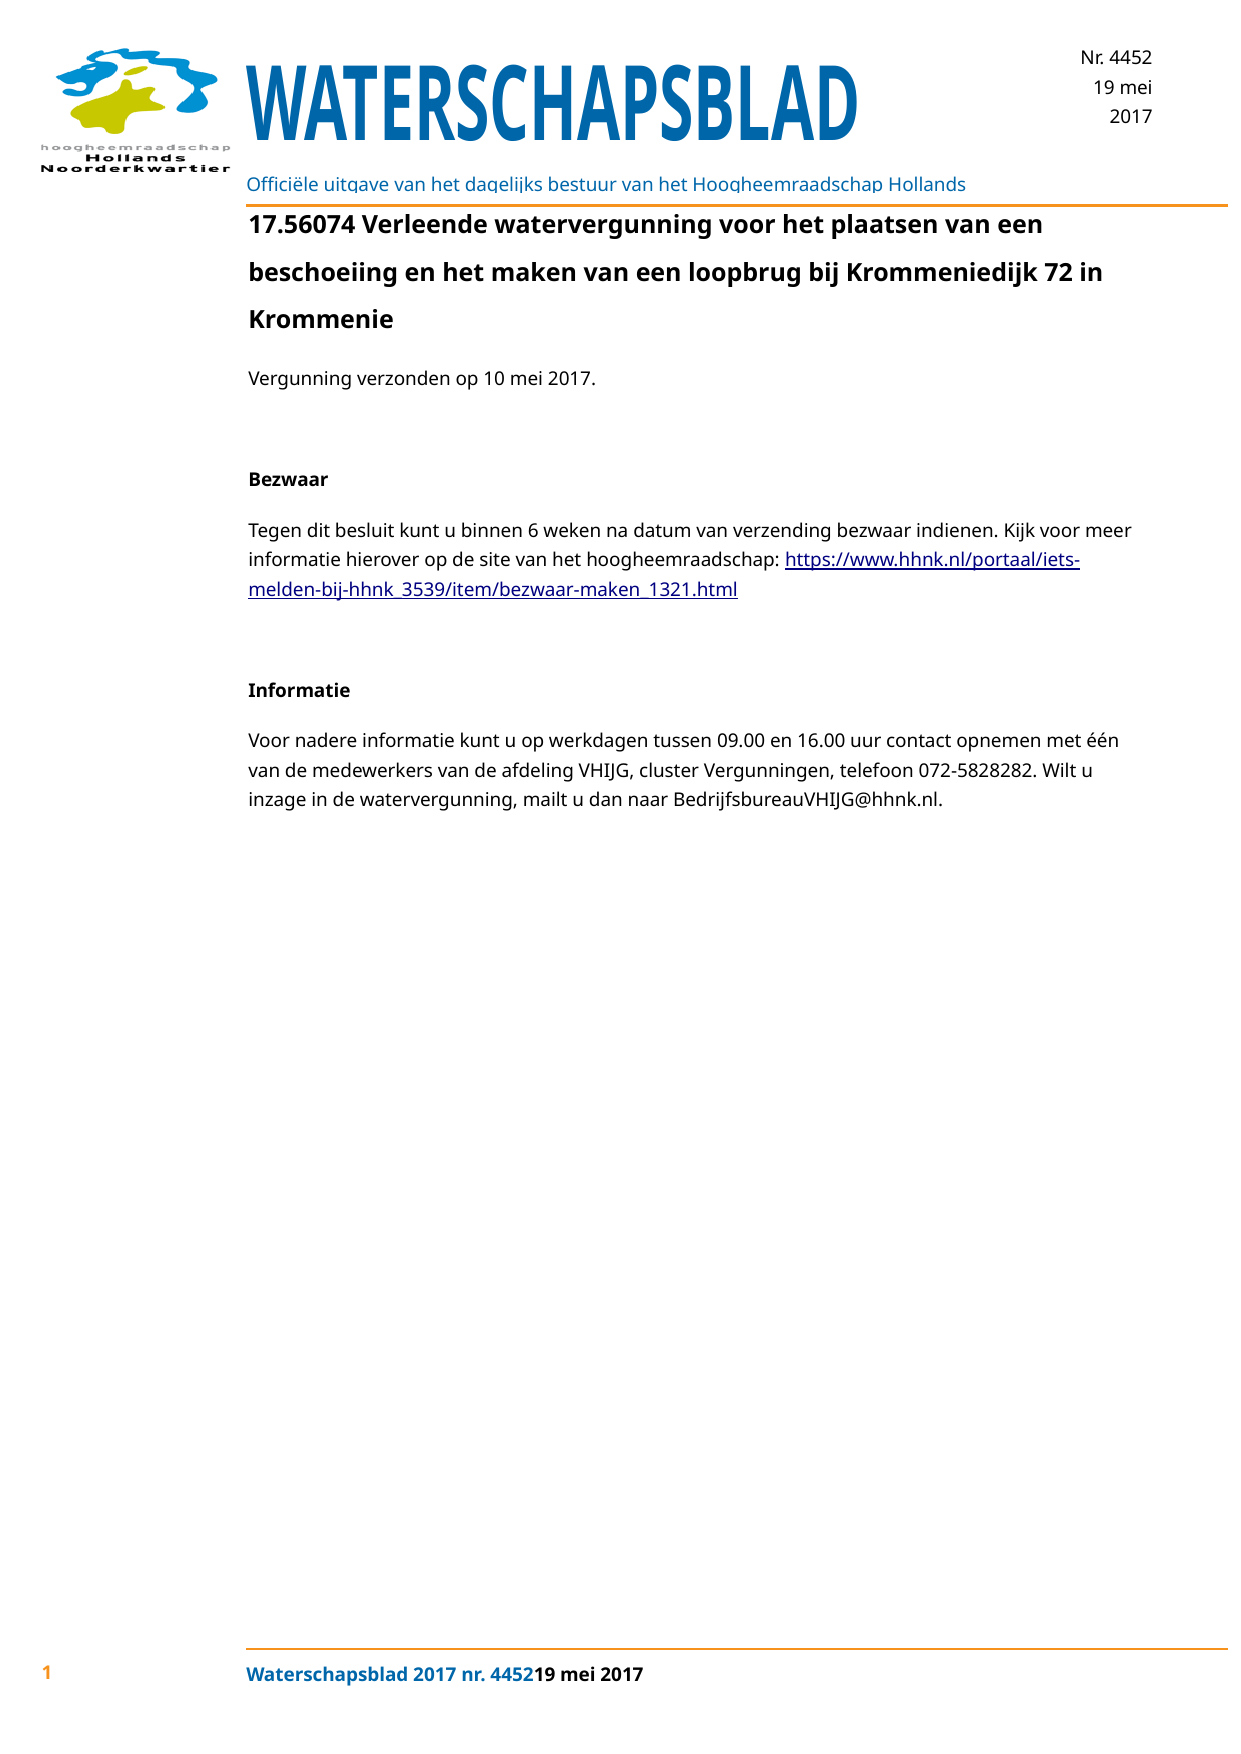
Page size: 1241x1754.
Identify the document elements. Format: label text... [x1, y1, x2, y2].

text Vergunning verzonden op 10 mei 2017. [248, 366, 1152, 391]
text 17.56074 Verleende watervergunning voor het plaatsen van een beschoeiing en het maken van een loopbrug bij Krommeniedijk 72 in Krommenie [248, 207, 1152, 336]
text Voor nadere informatie kunt u op werkdagen tussen 09.00 en 16.00 uur contact opnemen met één van de medewerkers van de afdeling VHIJG, cluster Vergunningen, telefoon 072-5828282. Wilt u inzage in de watervergunning, mailt u dan naar BedrijfsbureauVHIJG@hhnk.nl. [248, 727, 1152, 812]
text Informatie [248, 677, 1152, 702]
picture [41, 47, 231, 172]
text Bezwaar [248, 466, 1152, 492]
text Tegen dit besluit kunt u binnen 6 weken na datum van verzending bezwaar indienen. Kijk voor meer informatie hierover op de site van het hoogheemraadschap: https://www.hhnk.nl/portaal/iets-melden-bij-hhnk_3539/item/bezwaar-maken_1321.html [248, 517, 1152, 602]
